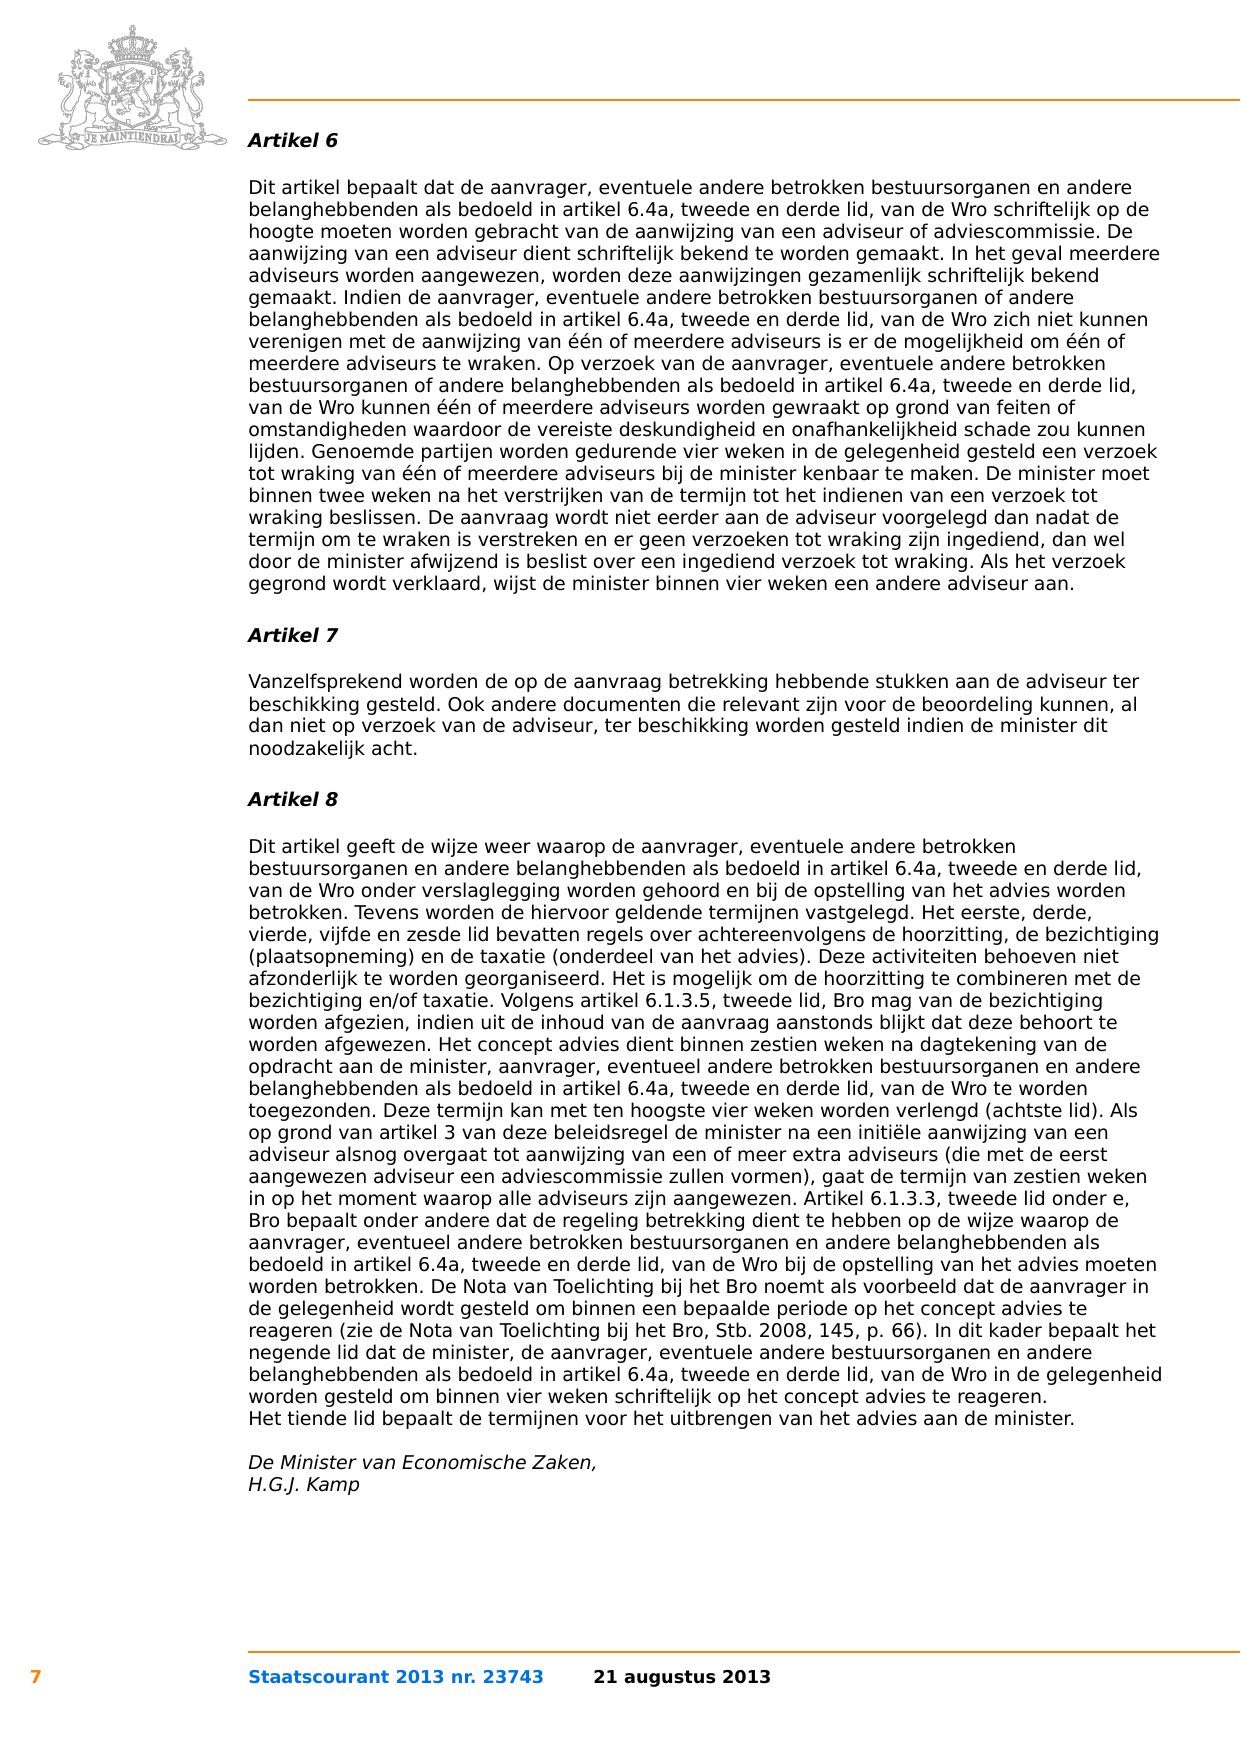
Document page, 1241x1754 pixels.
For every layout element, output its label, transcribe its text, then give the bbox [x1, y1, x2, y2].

subtitle Artikel 6 [248, 130, 1163, 152]
subtitle Artikel 7 [248, 624, 1163, 646]
picture [38, 25, 227, 150]
subtitle Artikel 8 [248, 789, 1163, 811]
text Het tiende lid bepaalt de termijnen voor het uitbrengen van het advies aan de minister. [248, 1408, 1163, 1430]
text Vanzelfsprekend worden de op de aanvraag betrekking hebbende stukken aan de adviseur ter beschikking gesteld. Ook andere documenten die relevant zijn voor de beoordeling kunnen, al dan niet op verzoek van de adviseur, ter beschikking worden gesteld indien de minister dit noodzakelijk acht. [248, 671, 1163, 759]
text Dit artikel bepaalt dat de aanvrager, eventuele andere betrokken bestuursorganen en andere belanghebbenden als bedoeld in artikel 6.4a, tweede en derde lid, van de Wro schriftelijk op de hoogte moeten worden gebracht van de aanwijzing van een adviseur of adviescommissie. De aanwijzing van een adviseur dient schriftelijk bekend te worden gemaakt. In het geval meerdere adviseurs worden aangewezen, worden deze aanwijzingen gezamenlijk schriftelijk bekend gemaakt. Indien de aanvrager, eventuele andere betrokken bestuursorganen of andere belanghebbenden als bedoeld in artikel 6.4a, tweede en derde lid, van de Wro zich niet kunnen verenigen met de aanwijzing van één of meerdere adviseurs is er de mogelijkheid om één of meerdere adviseurs te wraken. Op verzoek van de aanvrager, eventuele andere betrokken bestuursorganen of andere belanghebbenden als bedoeld in artikel 6.4a, tweede en derde lid, van de Wro kunnen één of meerdere adviseurs worden gewraakt op grond van feiten of omstandigheden waardoor de vereiste deskundigheid en onafhankelijkheid schade zou kunnen lijden. Genoemde partijen worden gedurende vier weken in de gelegenheid gesteld een verzoek tot wraking van één of meerdere adviseurs bij de minister kenbaar te maken. De minister moet binnen twee weken na het verstrijken van de termijn tot het indienen van een verzoek tot wraking beslissen. De aanvraag wordt niet eerder aan de adviseur voorgelegd dan nadat de termijn om te wraken is verstreken en er geen verzoeken tot wraking zijn ingediend, dan wel door de minister afwijzend is beslist over een ingediend verzoek tot wraking. Als het verzoek gegrond wordt verklaard, wijst de minister binnen vier weken een andere adviseur aan. [248, 177, 1163, 594]
text Dit artikel geeft de wijze weer waarop de aanvrager, eventuele andere betrokken bestuursorganen en andere belanghebbenden als bedoeld in artikel 6.4a, tweede en derde lid, van de Wro onder verslaglegging worden gehoord en bij de opstelling van het advies worden betrokken. Tevens worden de hiervoor geldende termijnen vastgelegd. Het eerste, derde, vierde, vijfde en zesde lid bevatten regels over achtereenvolgens de hoorzitting, de bezichtiging (plaatsopneming) en de taxatie (onderdeel van het advies). Deze activiteiten behoeven niet afzonderlijk te worden georganiseerd. Het is mogelijk om de hoorzitting te combineren met de bezichtiging en/of taxatie. Volgens artikel 6.1.3.5, tweede lid, Bro mag van de bezichtiging worden afgezien, indien uit de inhoud van de aanvraag aanstonds blijkt dat deze behoort te worden afgewezen. Het concept advies dient binnen zestien weken na dagtekening van de opdracht aan de minister, aanvrager, eventueel andere betrokken bestuursorganen en andere belanghebbenden als bedoeld in artikel 6.4a, tweede en derde lid, van de Wro te worden toegezonden. Deze termijn kan met ten hoogste vier weken worden verlengd (achtste lid). Als op grond van artikel 3 van deze beleidsregel de minister na een initiële aanwijzing van een adviseur alsnog overgaat tot aanwijzing van een of meer extra adviseurs (die met de eerst aangewezen adviseur een adviescommissie zullen vormen), gaat de termijn van zestien weken in op het moment waarop alle adviseurs zijn aangewezen. Artikel 6.1.3.3, tweede lid onder e, Bro bepaalt onder andere dat de regeling betrekking dient te hebben op de wijze waarop de aanvrager, eventueel andere betrokken bestuursorganen en andere belanghebbenden als bedoeld in artikel 6.4a, tweede en derde lid, van de Wro bij de opstelling van het advies moeten worden betrokken. De Nota van Toelichting bij het Bro noemt als voorbeeld dat de aanvrager in de gelegenheid wordt gesteld om binnen een bepaalde periode op het concept advies te reageren (zie de Nota van Toelichting bij het Bro, Stb. 2008, 145, p. 66). In dit kader bepaalt het negende lid dat de minister, de aanvrager, eventuele andere bestuursorganen en andere belanghebbenden als bedoeld in artikel 6.4a, tweede en derde lid, van de Wro in de gelegenheid worden gesteld om binnen vier weken schriftelijk op het concept advies te reageren. [248, 836, 1163, 1408]
text De Minister van Economische Zaken, H.G.J. Kamp [248, 1452, 1163, 1496]
